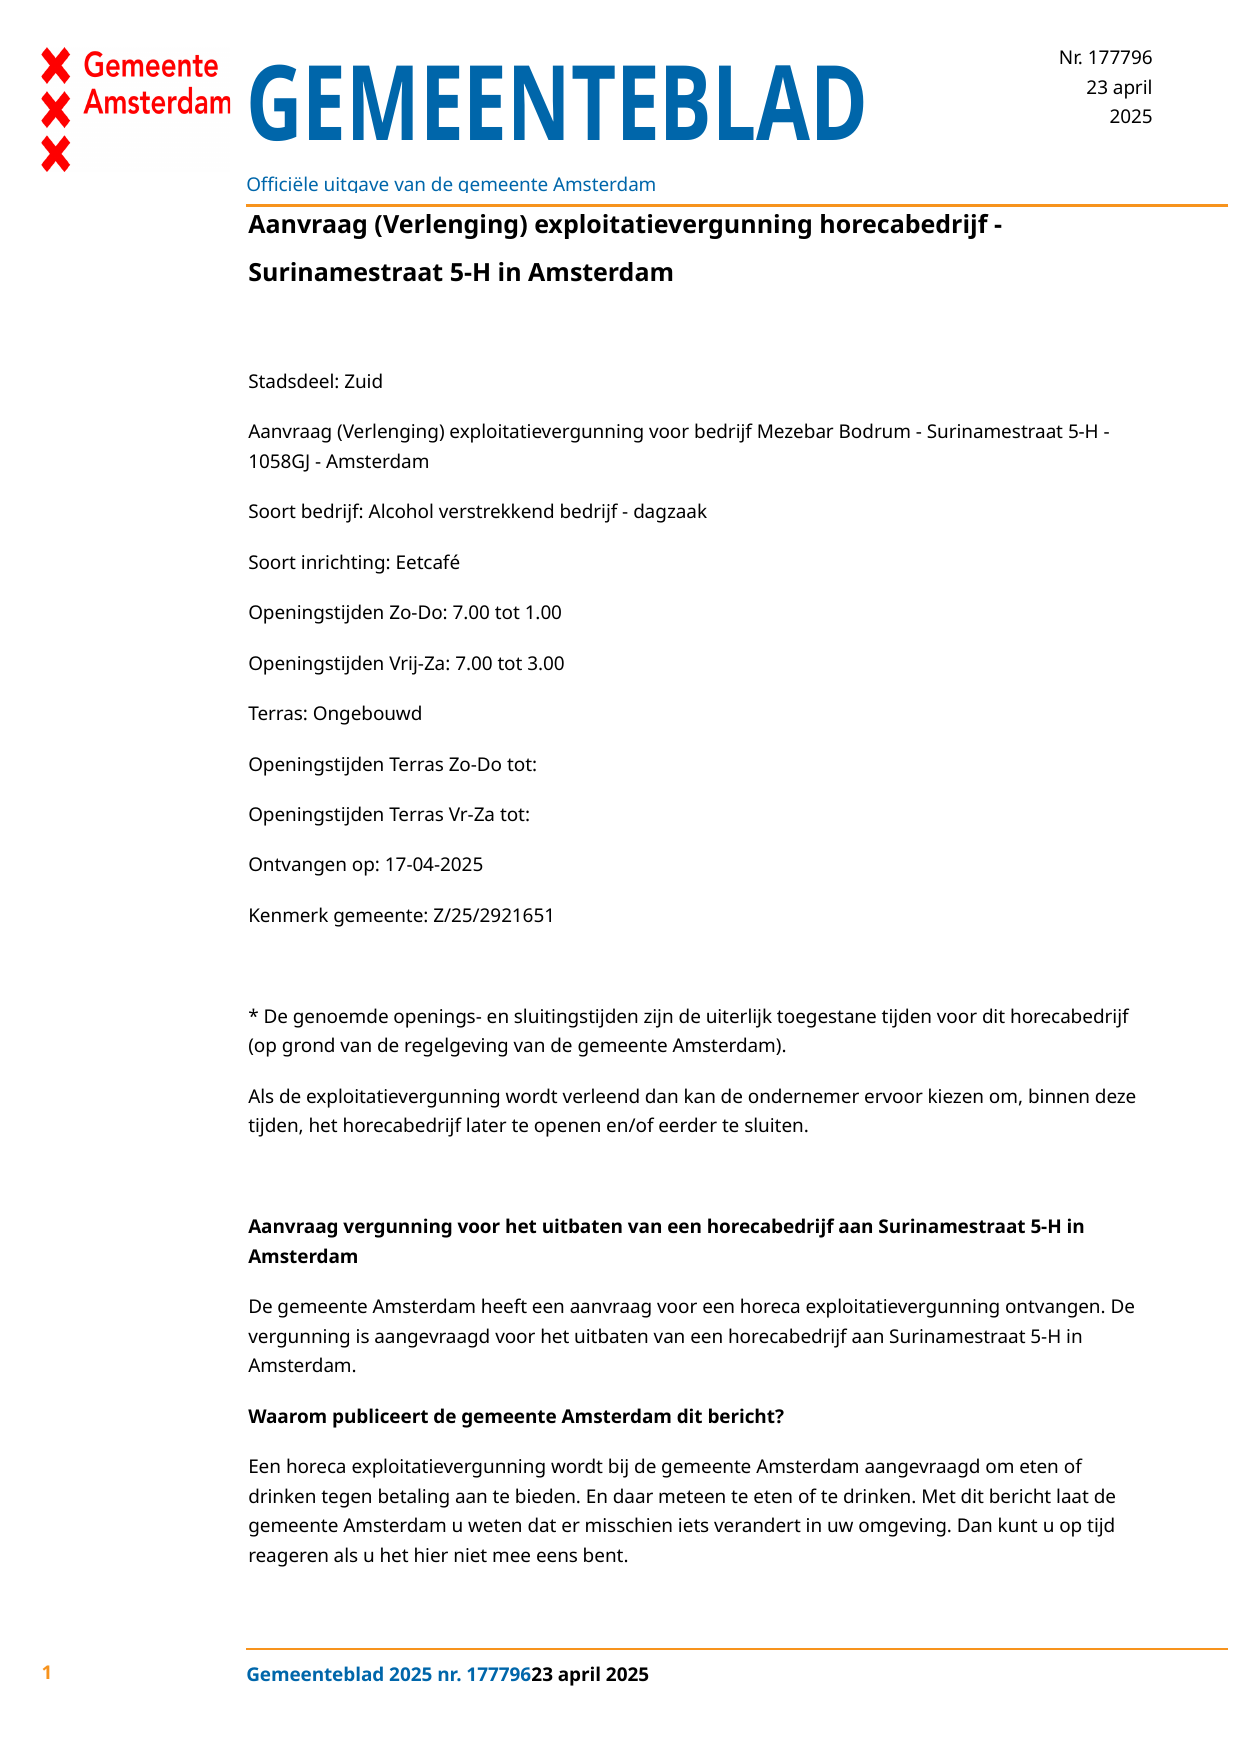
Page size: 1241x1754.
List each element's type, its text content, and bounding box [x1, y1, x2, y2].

text De gemeente Amsterdam heeft een aanvraag voor een horeca exploitatievergunning ontvangen. De vergunning is aangevraagd voor het uitbaten van een horecabedrijf aan Surinamestraat 5-H in Amsterdam. [248, 1293, 1152, 1378]
text * De genoemde openings- en sluitingstijden zijn de uiterlijk toegestane tijden voor dit horecabedrijf (op grond van de regelgeving van de gemeente Amsterdam). [248, 1003, 1152, 1058]
text Terras: Ongebouwd [248, 700, 1152, 726]
text Ontvangen op: 17-04-2025 [248, 852, 1152, 877]
text Een horeca exploitatievergunning wordt bij de gemeente Amsterdam aangevraagd om eten of drinken tegen betaling aan te bieden. En daar meteen te eten of te drinken. Met dit bericht laat de gemeente Amsterdam u weten dat er misschien iets verandert in uw omgeving. Dan kunt u op tijd reageren als u het hier niet mee eens bent. [248, 1453, 1152, 1568]
text Openingstijden Terras Vr-Za tot: [248, 801, 1152, 827]
text Openingstijden Terras Zo-Do tot: [248, 751, 1152, 777]
text Aanvraag vergunning voor het uitbaten van een horecabedrijf aan Surinamestraat 5-H in Amsterdam [248, 1213, 1152, 1269]
text Openingstijden Vrij-Za: 7.00 tot 3.00 [248, 650, 1152, 676]
text Aanvraag (Verlenging) exploitatievergunning horecabedrijf - Surinamestraat 5-H in Amsterdam [248, 207, 1152, 288]
text Waarom publiceert de gemeente Amsterdam dit bericht? [248, 1403, 1152, 1429]
text Openingstijden Zo-Do: 7.00 tot 1.00 [248, 599, 1152, 625]
text Als de exploitatievergunning wordt verleend dan kan de ondernemer ervoor kiezen om, binnen deze tijden, het horecabedrijf later te openen en/of eerder te sluiten. [248, 1083, 1152, 1138]
text Soort bedrijf: Alcohol verstrekkend bedrijf - dagzaak [248, 499, 1152, 524]
text Kenmerk gemeente: Z/25/2921651 [248, 902, 1152, 928]
text Soort inrichting: Eetcafé [248, 549, 1152, 575]
text Aanvraag (Verlenging) exploitatievergunning voor bedrijf Mezebar Bodrum - Surinamestraat 5-H - 1058GJ - Amsterdam [248, 419, 1152, 474]
picture [41, 47, 231, 172]
text Stadsdeel: Zuid [248, 368, 1152, 394]
